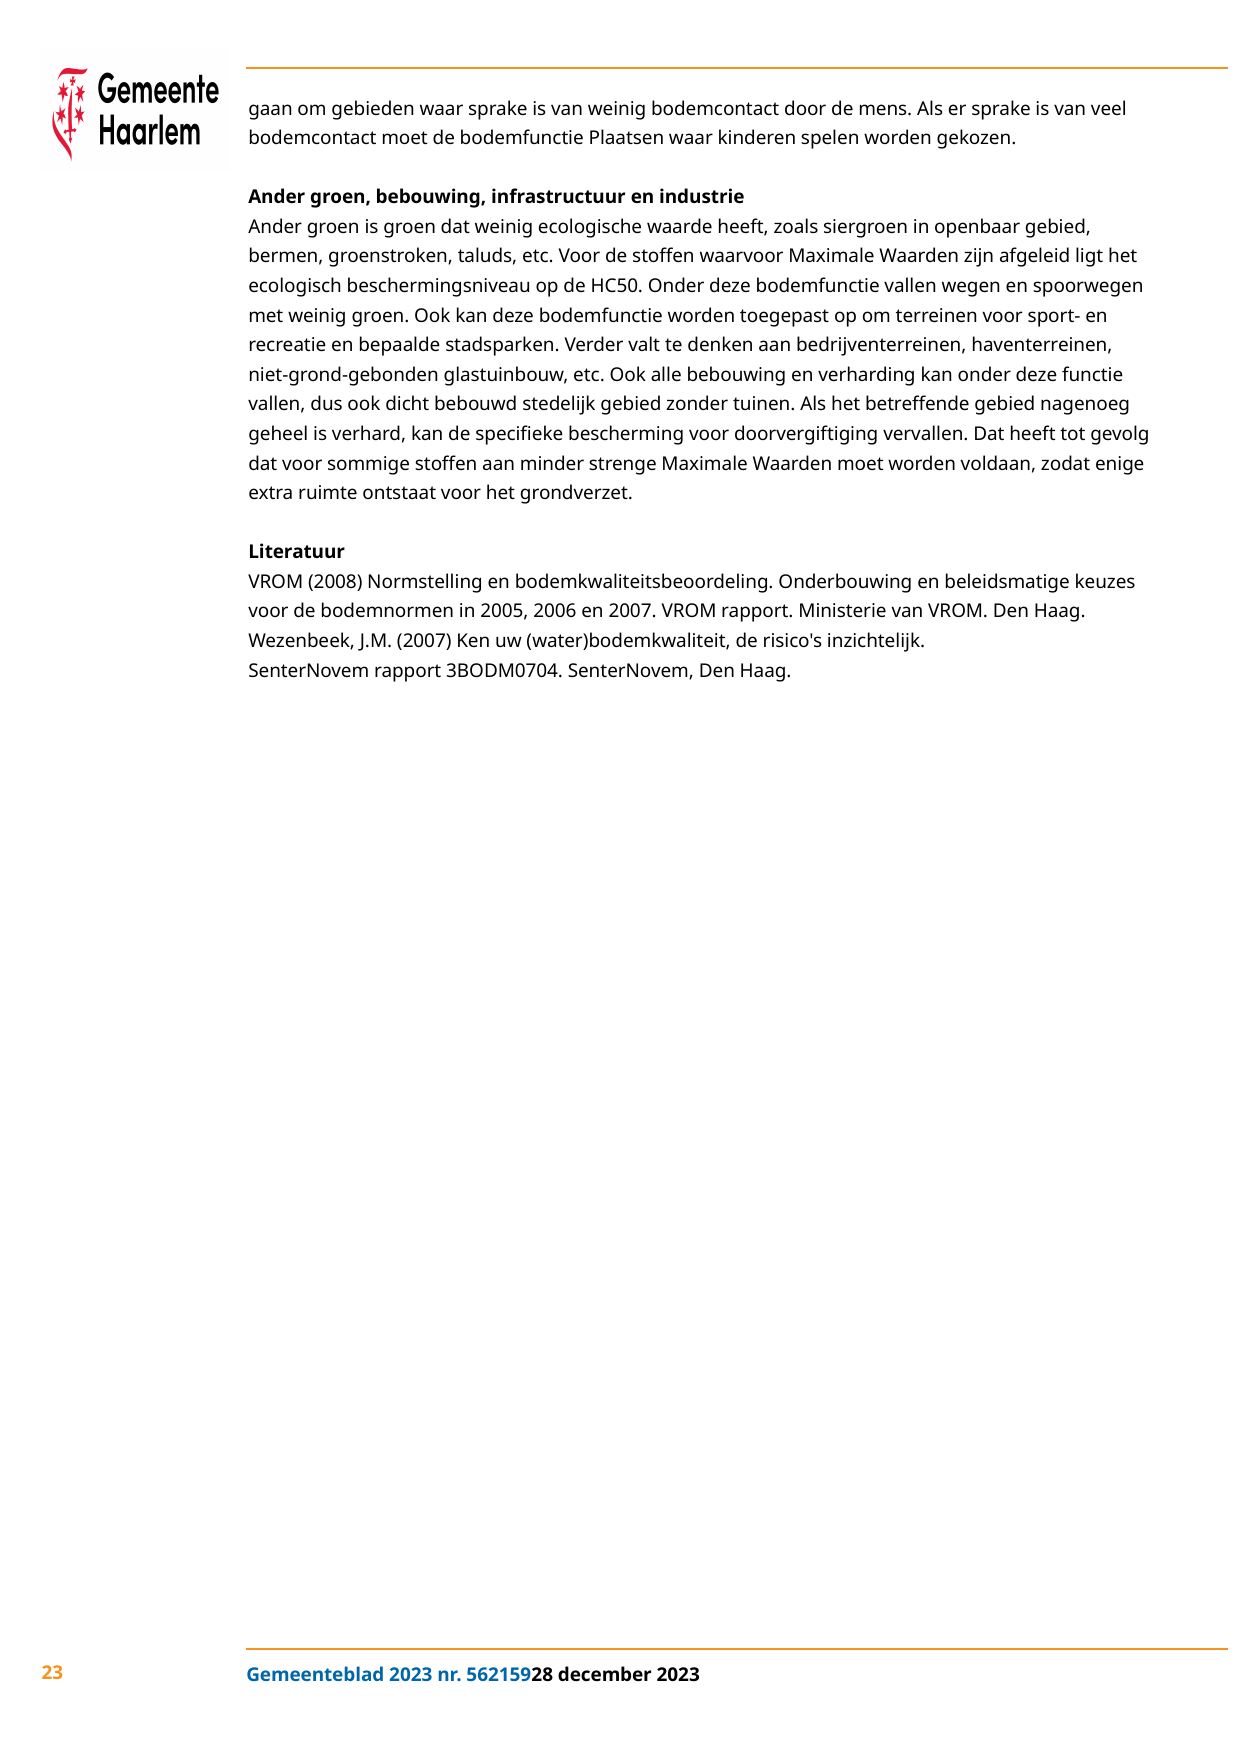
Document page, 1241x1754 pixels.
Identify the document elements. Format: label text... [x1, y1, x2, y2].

text VROM (2008) Normstelling en bodemkwaliteitsbeoordeling. Onderbouwing en beleidsmatige keuzes voor de bodemnormen in 2005, 2006 en 2007. VROM rapport. Ministerie van VROM. Den Haag. [248, 568, 1152, 623]
text SenterNovem rapport 3BODM0704. SenterNovem, Den Haag. [248, 657, 1152, 683]
text Ander groen is groen dat weinig ecologische waarde heeft, zoals siergroen in openbaar gebied, bermen, groenstroken, taluds, etc. Voor de stoffen waarvoor Maximale Waarden zijn afgeleid ligt het ecologisch beschermingsniveau op de HC50. Onder deze bodemfunctie vallen wegen en spoorwegen met weinig groen. Ook kan deze bodemfunctie worden toegepast op om terreinen voor sport- en recreatie en bepaalde stadsparken. Verder valt te denken aan bedrijventerreinen, haventerreinen, niet-grond-gebonden glastuinbouw, etc. Ook alle bebouwing en verharding kan onder deze functie vallen, dus ook dicht bebouwd stedelijk gebied zonder tuinen. Als het betreffende gebied nagenoeg geheel is verhard, kan de specifieke bescherming voor doorvergiftiging vervallen. Dat heeft tot gevolg dat voor sommige stoffen aan minder strenge Maximale Waarden moet worden voldaan, zodat enige extra ruimte ontstaat voor het grondverzet. [248, 213, 1152, 505]
text Literatuur [248, 538, 1152, 564]
text Ander groen, bebouwing, infrastructuur en industrie [248, 183, 1152, 209]
text gaan om gebieden waar sprake is van weinig bodemcontact door de mens. Als er sprake is van veel bodemcontact moet de bodemfunctie Plaatsen waar kinderen spelen worden gekozen. [248, 95, 1152, 150]
text Wezenbeek, J.M. (2007) Ken uw (water)bodemkwaliteit, de risico's inzichtelijk. [248, 627, 1152, 653]
picture [41, 47, 231, 172]
